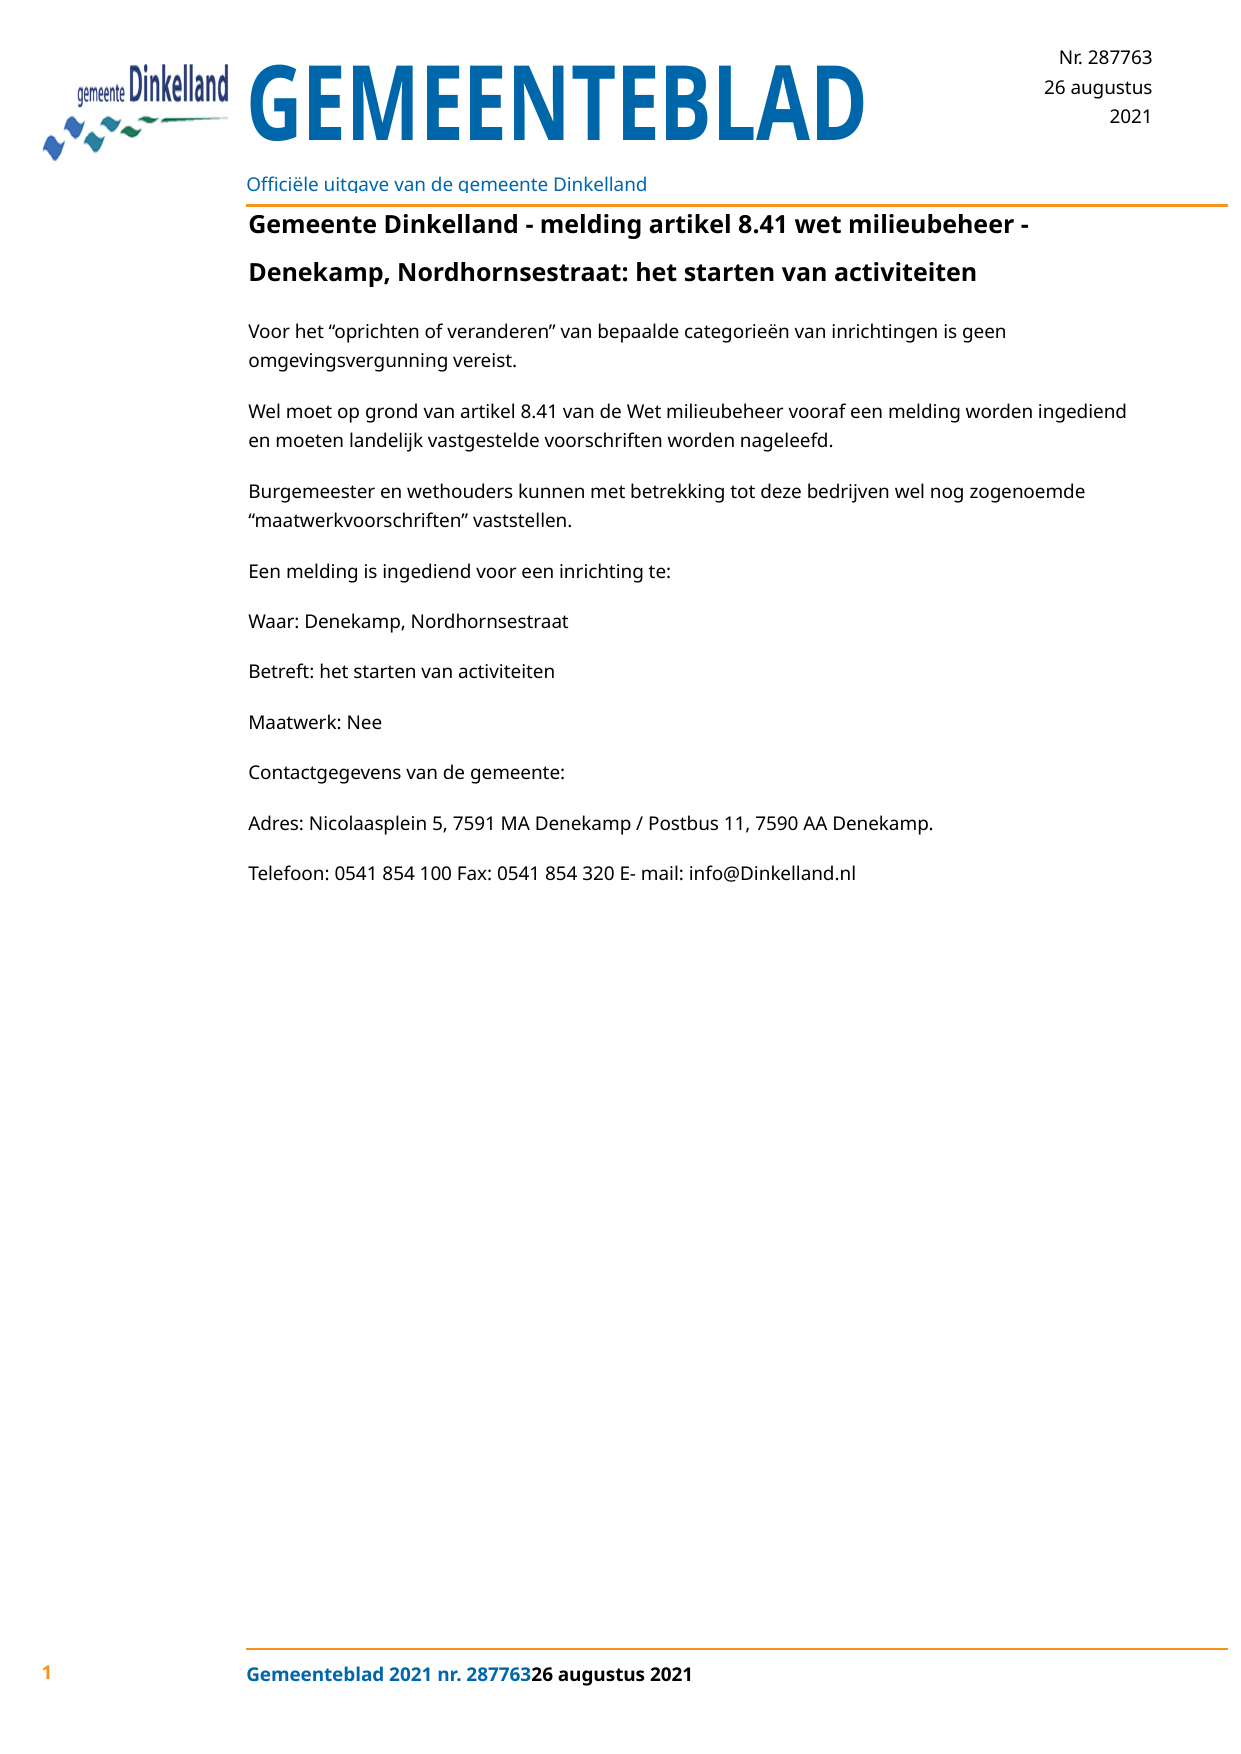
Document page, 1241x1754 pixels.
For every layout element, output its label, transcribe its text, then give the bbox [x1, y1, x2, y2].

text Voor het “oprichten of veranderen” van bepaalde categorieën van inrichtingen is geen omgevingsvergunning vereist. [248, 318, 1152, 373]
text Adres: Nicolaasplein 5, 7591 MA Denekamp / Postbus 11, 7590 AA Denekamp. [248, 810, 1152, 836]
text Een melding is ingediend voor een inrichting te: [248, 558, 1152, 584]
text Burgemeester en wethouders kunnen met betrekking tot deze bedrijven wel nog zogenoemde “maatwerkvoorschriften” vaststellen. [248, 478, 1152, 533]
text Betreft: het starten van activiteiten [248, 659, 1152, 684]
text Gemeente Dinkelland - melding artikel 8.41 wet milieubeheer - Denekamp, Nordhornsestraat: het starten van activiteiten [248, 207, 1152, 288]
text Waar: Denekamp, Nordhornsestraat [248, 608, 1152, 634]
text Telefoon: 0541 854 100 Fax: 0541 854 320 E- mail: info@Dinkelland.nl [248, 860, 1152, 886]
text Maatwerk: Nee [248, 709, 1152, 735]
text Contactgegevens van de gemeente: [248, 759, 1152, 785]
picture [41, 47, 231, 172]
text Wel moet op grond van artikel 8.41 van de Wet milieubeheer vooraf een melding worden ingediend en moeten landelijk vastgestelde voorschriften worden nageleefd. [248, 398, 1152, 453]
